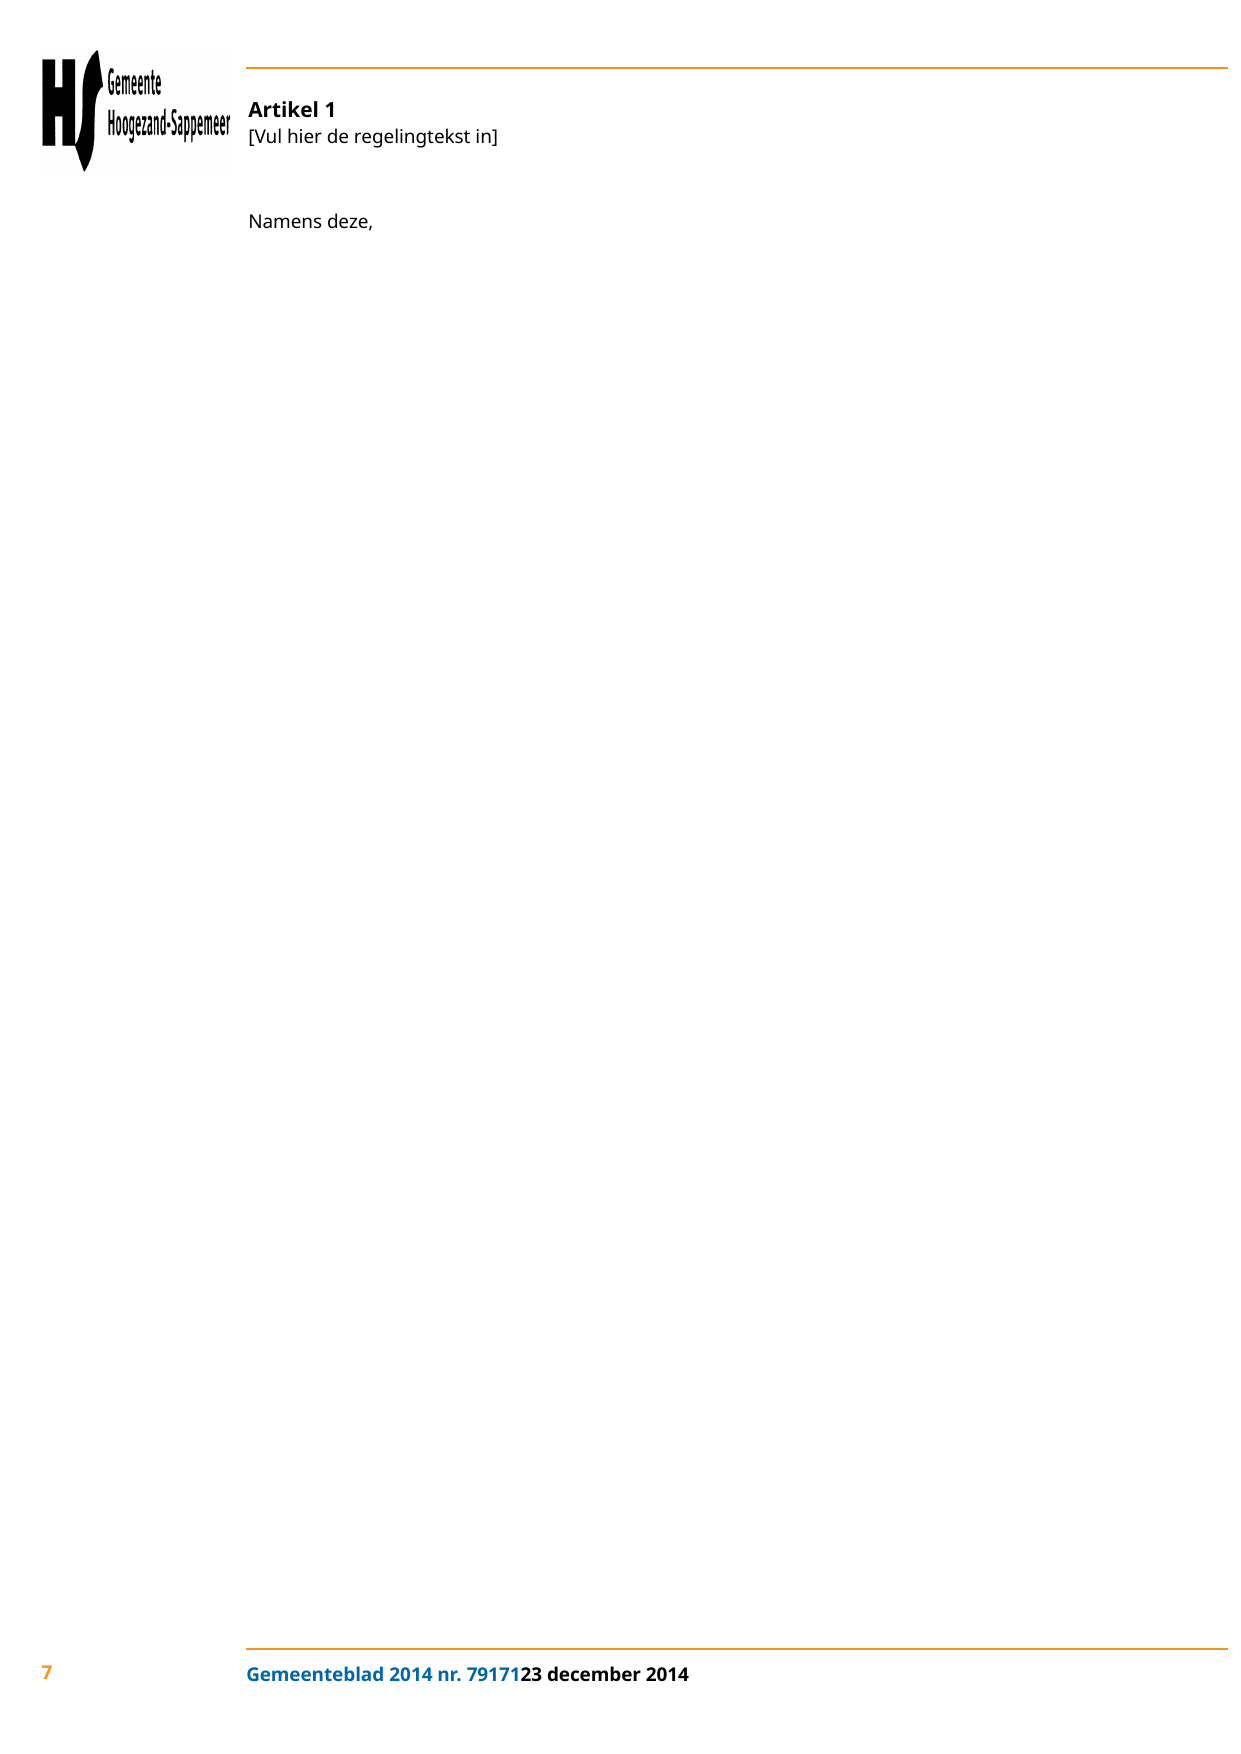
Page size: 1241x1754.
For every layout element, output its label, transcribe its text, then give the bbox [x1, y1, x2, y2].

text Namens deze, [248, 208, 1152, 234]
picture [41, 47, 231, 172]
text Artikel 1 [248, 95, 1152, 123]
text [Vul hier de regelingtekst in] [248, 123, 1152, 149]
